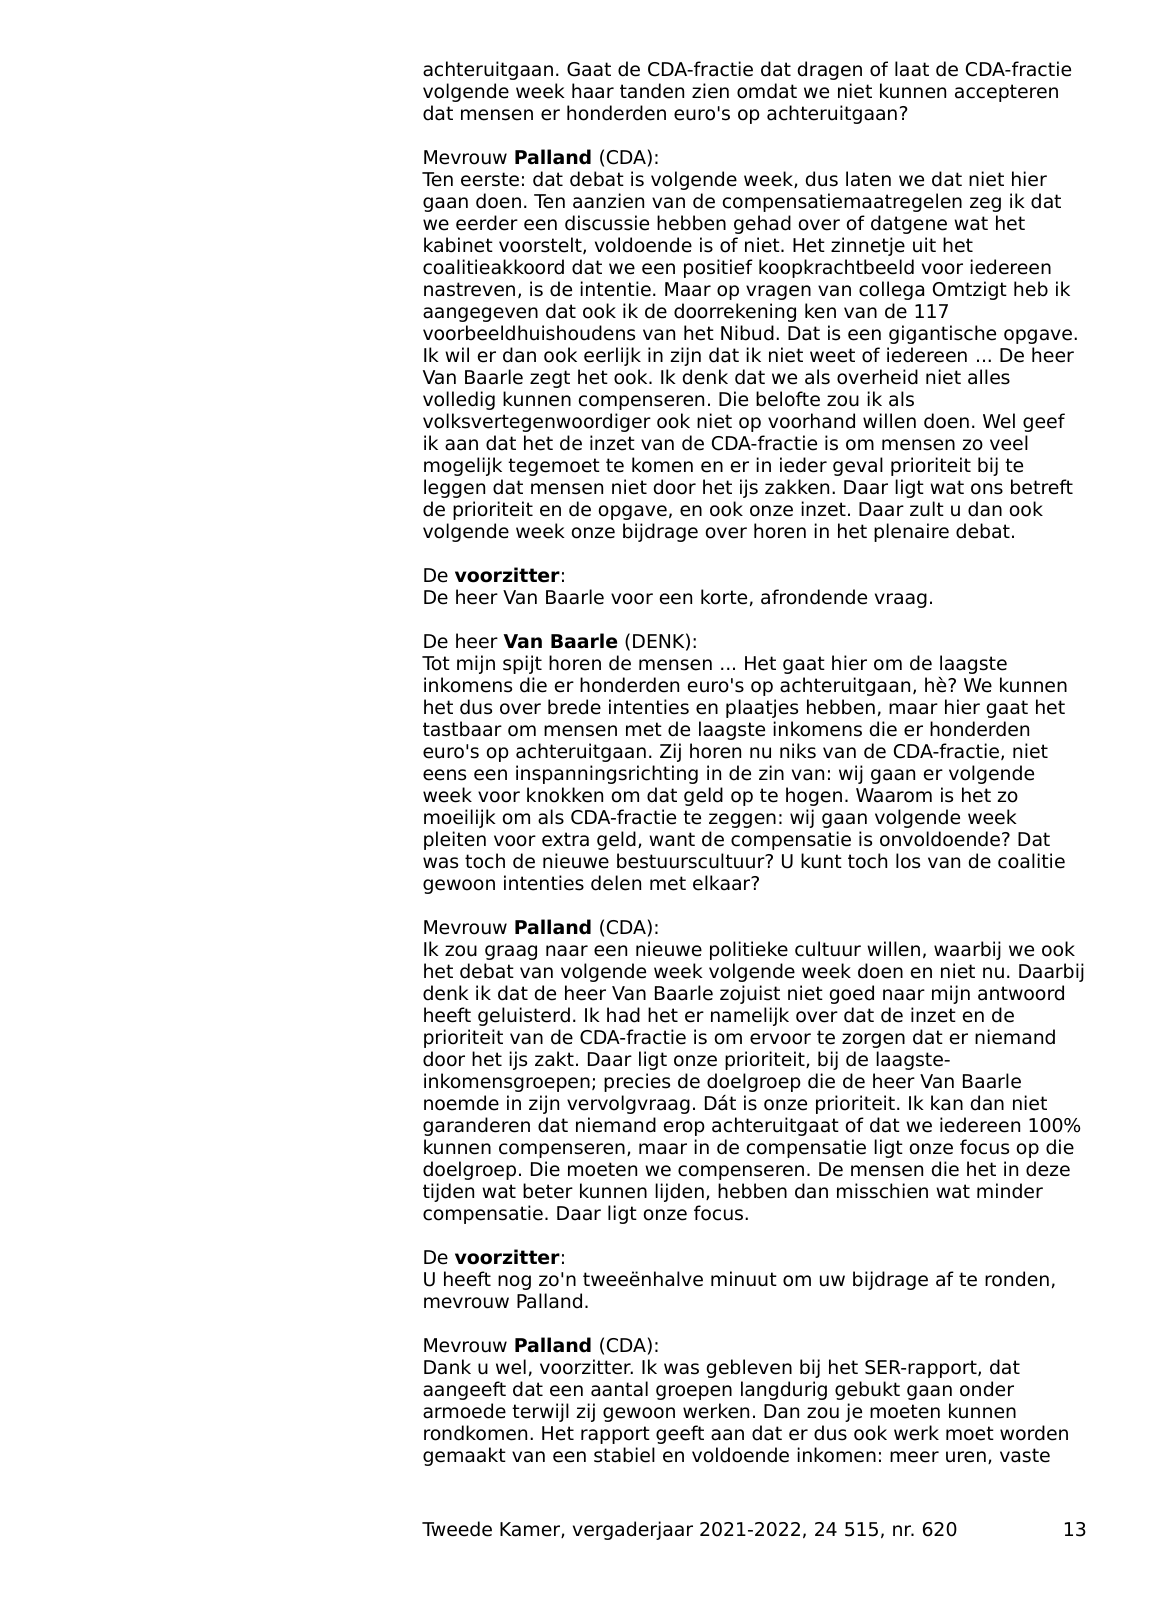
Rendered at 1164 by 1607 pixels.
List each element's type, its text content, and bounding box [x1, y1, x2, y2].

text De heer Van Baarle (DENK): [422, 631, 1087, 653]
text Mevrouw Palland (CDA): [422, 917, 1087, 939]
text De voorzitter: [422, 1247, 1087, 1269]
text Ik zou graag naar een nieuwe politieke cultuur willen, waarbij we ook het debat van volgende week volgende week doen en niet nu. Daarbij denk ik dat de heer Van Baarle zojuist niet goed naar mijn antwoord heeft geluisterd. Ik had het er namelijk over dat de inzet en de prioriteit van de CDA-fractie is om ervoor te zorgen dat er niemand door het ijs zakt. Daar ligt onze prioriteit, bij de laagste-inkomensgroepen; precies de doelgroep die de heer Van Baarle noemde in zijn vervolgvraag. Dát is onze prioriteit. Ik kan dan niet garanderen dat niemand erop achteruitgaat of dat we iedereen 100% kunnen compenseren, maar in de compensatie ligt onze focus op die doelgroep. Die moeten we compenseren. De mensen die het in deze tijden wat beter kunnen lijden, hebben dan misschien wat minder compensatie. Daar ligt onze focus. [422, 939, 1087, 1225]
text Mevrouw Palland (CDA): [422, 1335, 1087, 1357]
text Dank u wel, voorzitter. Ik was gebleven bij het SER-rapport, dat aangeeft dat een aantal groepen langdurig gebukt gaan onder armoede terwijl zij gewoon werken. Dan zou je moeten kunnen rondkomen. Het rapport geeft aan dat er dus ook werk moet worden gemaakt van een stabiel en voldoende inkomen: meer uren, vaste [422, 1357, 1087, 1467]
text Tot mijn spijt horen de mensen ... Het gaat hier om de laagste inkomens die er honderden euro's op achteruitgaan, hè? We kunnen het dus over brede intenties en plaatjes hebben, maar hier gaat het tastbaar om mensen met de laagste inkomens die er honderden euro's op achteruitgaan. Zij horen nu niks van de CDA-fractie, niet eens een inspanningsrichting in de zin van: wij gaan er volgende week voor knokken om dat geld op te hogen. Waarom is het zo moeilijk om als CDA-fractie te zeggen: wij gaan volgende week pleiten voor extra geld, want de compensatie is onvoldoende? Dat was toch de nieuwe bestuurscultuur? U kunt toch los van de coalitie gewoon intenties delen met elkaar? [422, 653, 1087, 895]
text achteruitgaan. Gaat de CDA-fractie dat dragen of laat de CDA-fractie volgende week haar tanden zien omdat we niet kunnen accepteren dat mensen er honderden euro's op achteruitgaan? [422, 59, 1087, 125]
text Ten eerste: dat debat is volgende week, dus laten we dat niet hier gaan doen. Ten aanzien van de compensatiemaatregelen zeg ik dat we eerder een discussie hebben gehad over of datgene wat het kabinet voorstelt, voldoende is of niet. Het zinnetje uit het coalitieakkoord dat we een positief koopkrachtbeeld voor iedereen nastreven, is de intentie. Maar op vragen van collega Omtzigt heb ik aangegeven dat ook ik de doorrekening ken van de 117 voorbeeldhuishoudens van het Nibud. Dat is een gigantische opgave. Ik wil er dan ook eerlijk in zijn dat ik niet weet of iedereen ... De heer Van Baarle zegt het ook. Ik denk dat we als overheid niet alles volledig kunnen compenseren. Die belofte zou ik als volksvertegenwoordiger ook niet op voorhand willen doen. Wel geef ik aan dat het de inzet van de CDA-fractie is om mensen zo veel mogelijk tegemoet te komen en er in ieder geval prioriteit bij te leggen dat mensen niet door het ijs zakken. Daar ligt wat ons betreft de prioriteit en de opgave, en ook onze inzet. Daar zult u dan ook volgende week onze bijdrage over horen in het plenaire debat. [422, 169, 1087, 543]
text De voorzitter: [422, 565, 1087, 587]
text De heer Van Baarle voor een korte, afrondende vraag. [422, 587, 1087, 609]
text U heeft nog zo'n tweeënhalve minuut om uw bijdrage af te ronden, mevrouw Palland. [422, 1269, 1087, 1313]
text Mevrouw Palland (CDA): [422, 147, 1087, 169]
